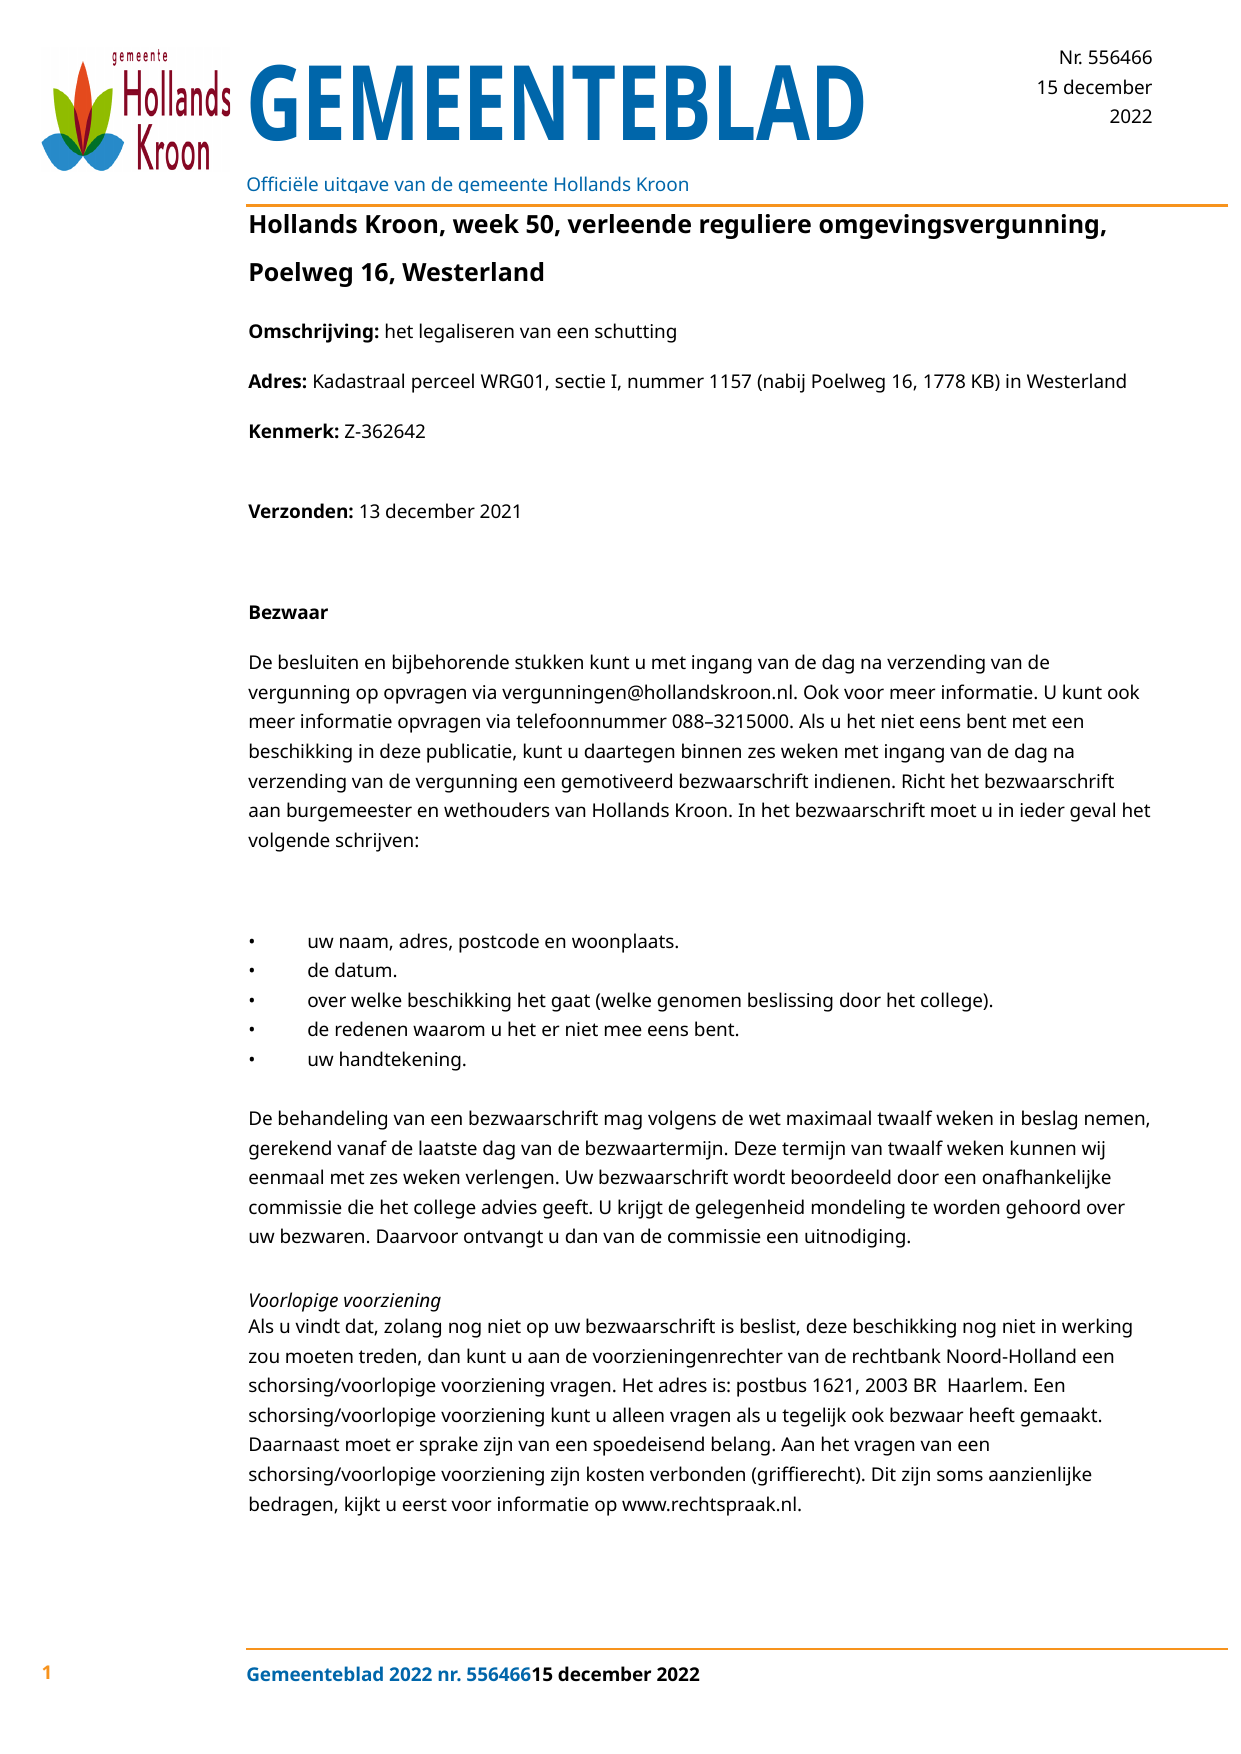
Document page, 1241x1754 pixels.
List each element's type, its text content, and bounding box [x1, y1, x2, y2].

text Verzonden: 13 december 2021 [248, 498, 1152, 524]
text Adres: Kadastraal perceel WRG01, sectie I, nummer 1157 (nabij Poelweg 16, 1778 KB) in Westerland [248, 368, 1152, 394]
table_header [248, 469, 700, 495]
list over welke beschikking het gaat (welke genomen beslissing door het college). [248, 987, 1152, 1013]
list de datum. [248, 957, 1152, 983]
list de redenen waarom u het er niet mee eens bent. [248, 1017, 1152, 1042]
picture [41, 47, 231, 172]
text Voorlopige voorziening [248, 1288, 1152, 1313]
text Hollands Kroon, week 50, verleende reguliere omgevingsvergunning, Poelweg 16, Westerland [248, 207, 1152, 288]
table_header [700, 469, 1152, 495]
text Omschrijving: het legaliseren van een schutting [248, 318, 1152, 344]
list uw naam, adres, postcode en woonplaats. [248, 928, 1152, 953]
text De behandeling van een bezwaarschrift mag volgens de wet maximaal twaalf weken in beslag nemen, gerekend vanaf de laatste dag van de bezwaartermijn. Deze termijn van twaalf weken kunnen wij eenmaal met zes weken verlengen. Uw bezwaarschrift wordt beoordeeld door een onafhankelijke commissie die het college advies geeft. U krijgt de gelegenheid mondeling te worden gehoord over uw bezwaren. Daarvoor ontvangt u dan van de commissie een uitnodiging. [248, 1105, 1152, 1249]
text Bezwaar [248, 599, 1152, 625]
list uw handtekening. [248, 1046, 1152, 1072]
text De besluiten en bijbehorende stukken kunt u met ingang van de dag na verzending van de vergunning op opvragen via vergunningen@hollandskroon.nl. Ook voor meer informatie. U kunt ook meer informatie opvragen via telefoonnummer 088–3215000. Als u het niet eens bent met een beschikking in deze publicatie, kunt u daartegen binnen zes weken met ingang van de dag na verzending van de vergunning een gemotiveerd bezwaarschrift indienen. Richt het bezwaarschrift aan burgemeester en wethouders van Hollands Kroon. In het bezwaarschrift moet u in ieder geval het volgende schrijven: [248, 649, 1152, 853]
text Kenmerk: Z-362642 [248, 419, 1152, 444]
text Als u vindt dat, zolang nog niet op uw bezwaarschrift is beslist, deze beschikking nog niet in werking zou moeten treden, dan kunt u aan de voorzieningenrechter van de rechtbank Noord-Holland een schorsing/voorlopige voorziening vragen. Het adres is: postbus 1621, 2003 BR Haarlem. Een schorsing/voorlopige voorziening kunt u alleen vragen als u tegelijk ook bezwaar heeft gemaakt. Daarnaast moet er sprake zijn van een spoedeisend belang. Aan het vragen van een schorsing/voorlopige voorziening zijn kosten verbonden (griffierecht). Dit zijn soms aanzienlijke bedragen, kijkt u eerst voor informatie op www.rechtspraak.nl. [248, 1313, 1152, 1517]
